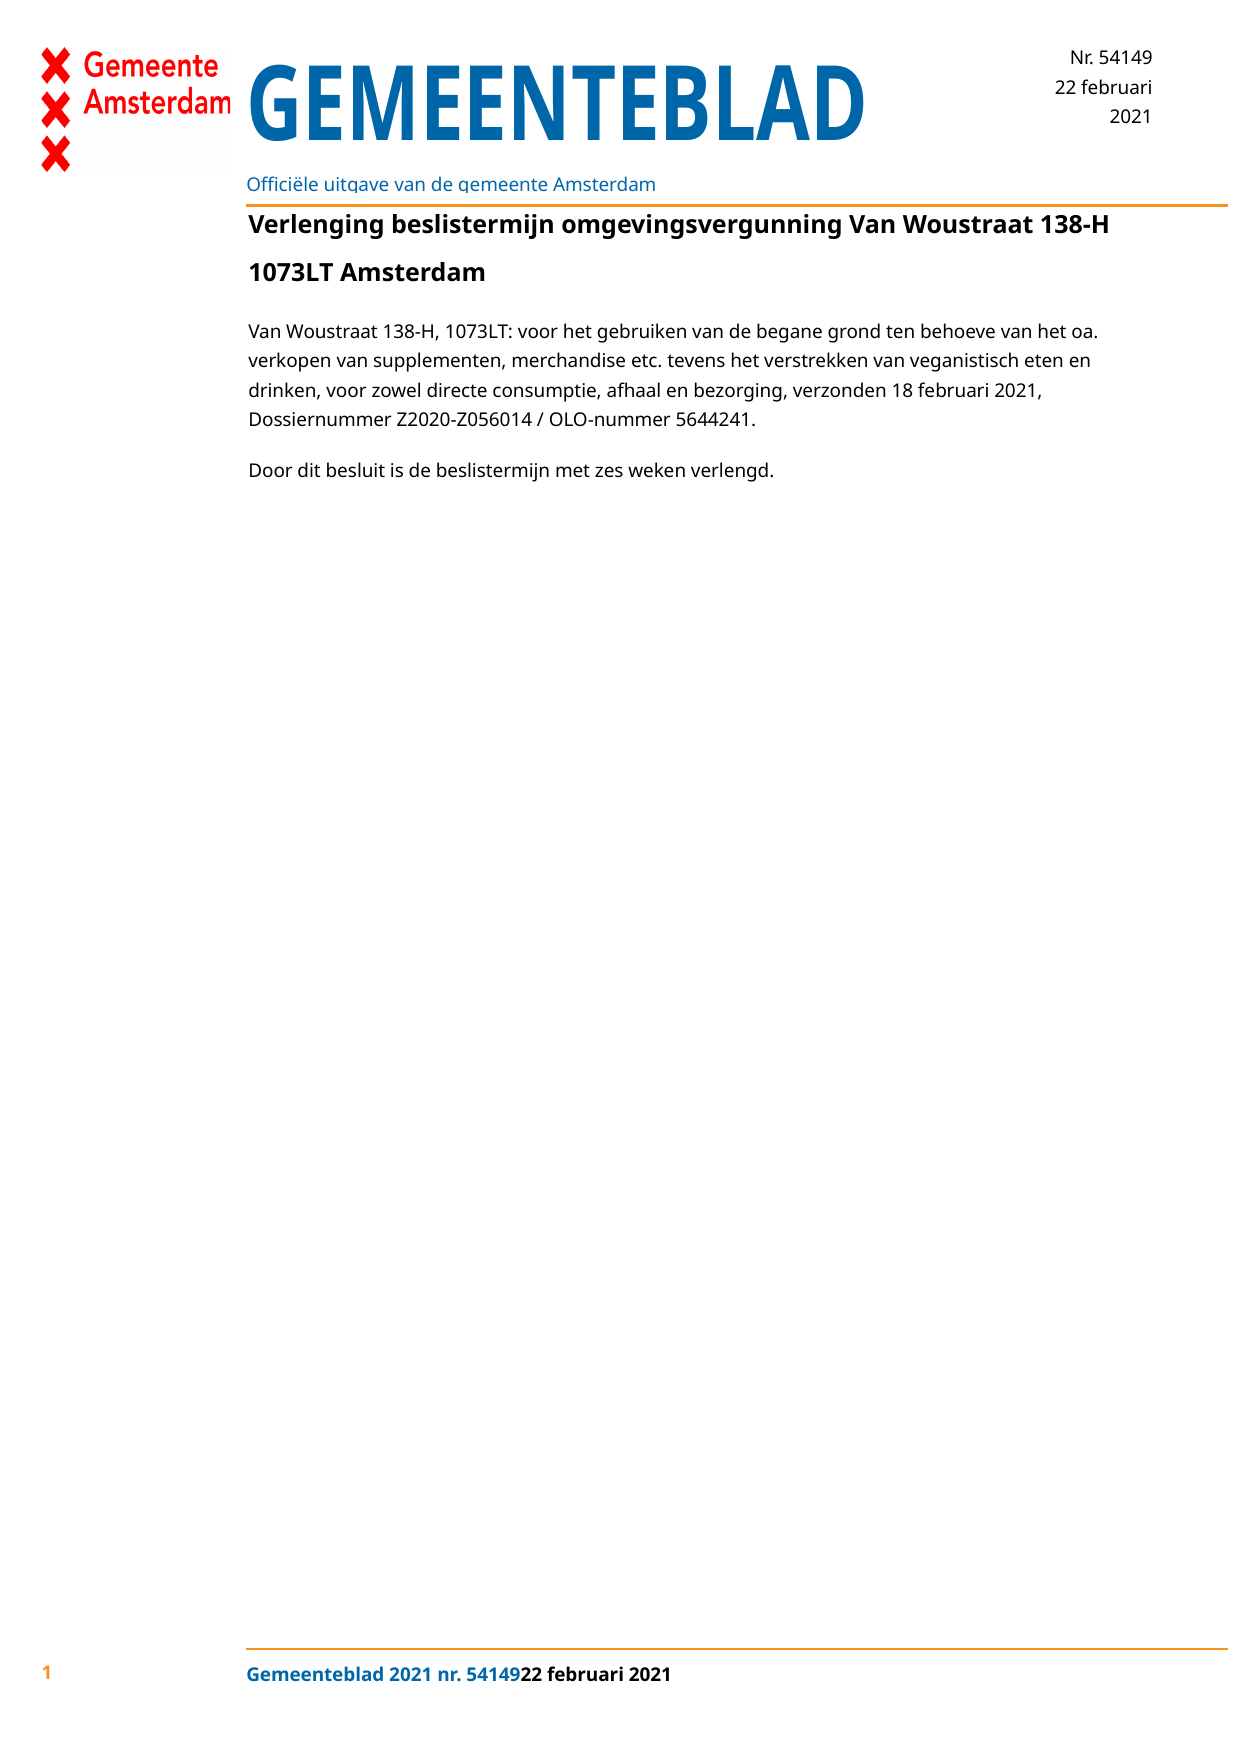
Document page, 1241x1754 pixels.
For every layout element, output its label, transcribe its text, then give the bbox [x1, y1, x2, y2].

text Verlenging beslistermijn omgevingsvergunning Van Woustraat 138-H 1073LT Amsterdam [248, 207, 1152, 288]
picture [41, 47, 231, 172]
text Door dit besluit is de beslistermijn met zes weken verlengd. [248, 457, 1152, 483]
text Van Woustraat 138-H, 1073LT: voor het gebruiken van de begane grond ten behoeve van het oa. verkopen van supplementen, merchandise etc. tevens het verstrekken van veganistisch eten en drinken, voor zowel directe consumptie, afhaal en bezorging, verzonden 18 februari 2021, Dossiernummer Z2020-Z056014 / OLO-nummer 5644241. [248, 318, 1152, 432]
